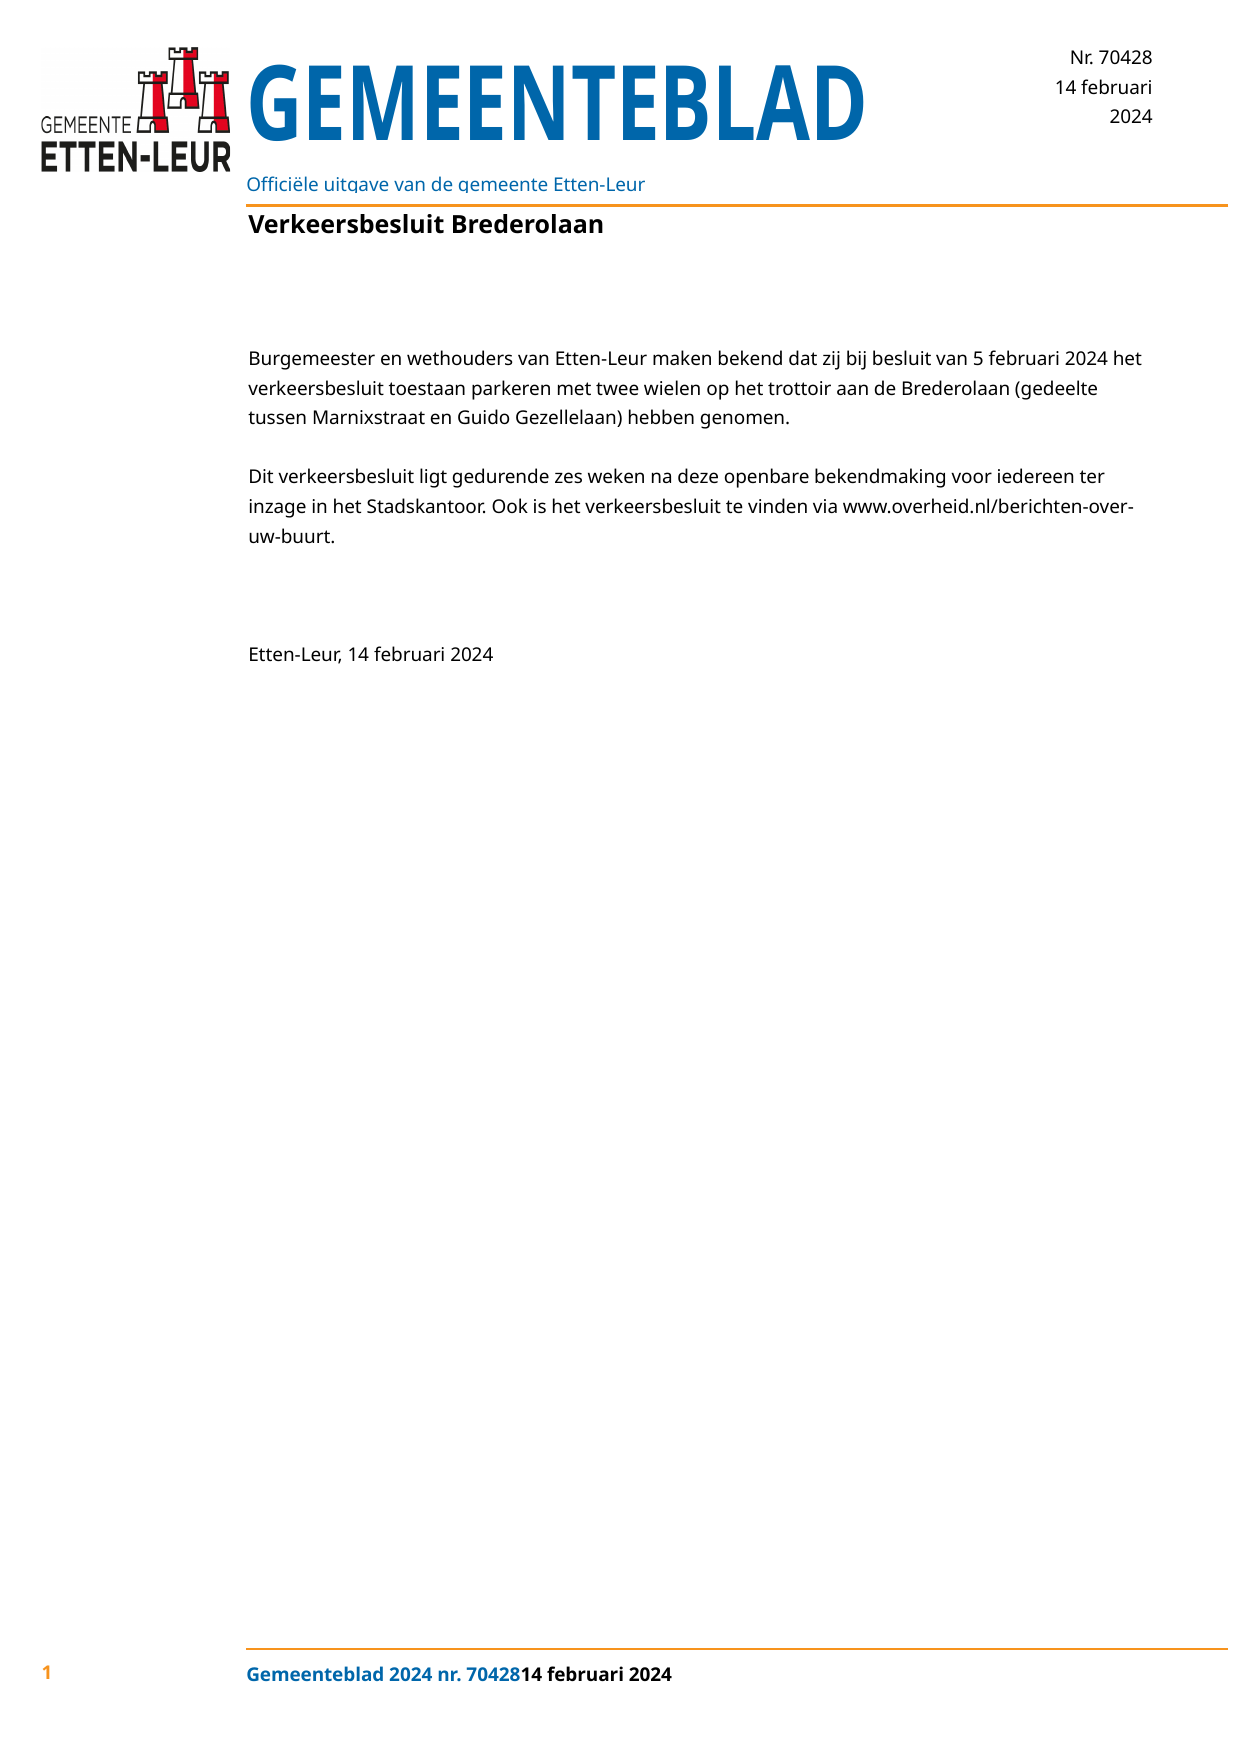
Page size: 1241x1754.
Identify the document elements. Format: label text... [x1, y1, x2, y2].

text Burgemeester en wethouders van Etten-Leur maken bekend dat zij bij besluit van 5 februari 2024 het verkeersbesluit toestaan parkeren met twee wielen op het trottoir aan de Brederolaan (gedeelte tussen Marnixstraat en Guido Gezellelaan) hebben genomen. [248, 345, 1152, 430]
text Etten-Leur, 14 februari 2024 [248, 641, 1152, 667]
text Verkeersbesluit Brederolaan [248, 207, 1152, 241]
picture [41, 47, 231, 172]
text Dit verkeersbesluit ligt gedurende zes weken na deze openbare bekendmaking voor iedereen ter inzage in het Stadskantoor. Ook is het verkeersbesluit te vinden via www.overheid.nl/berichten-over-uw-buurt. [248, 464, 1152, 548]
